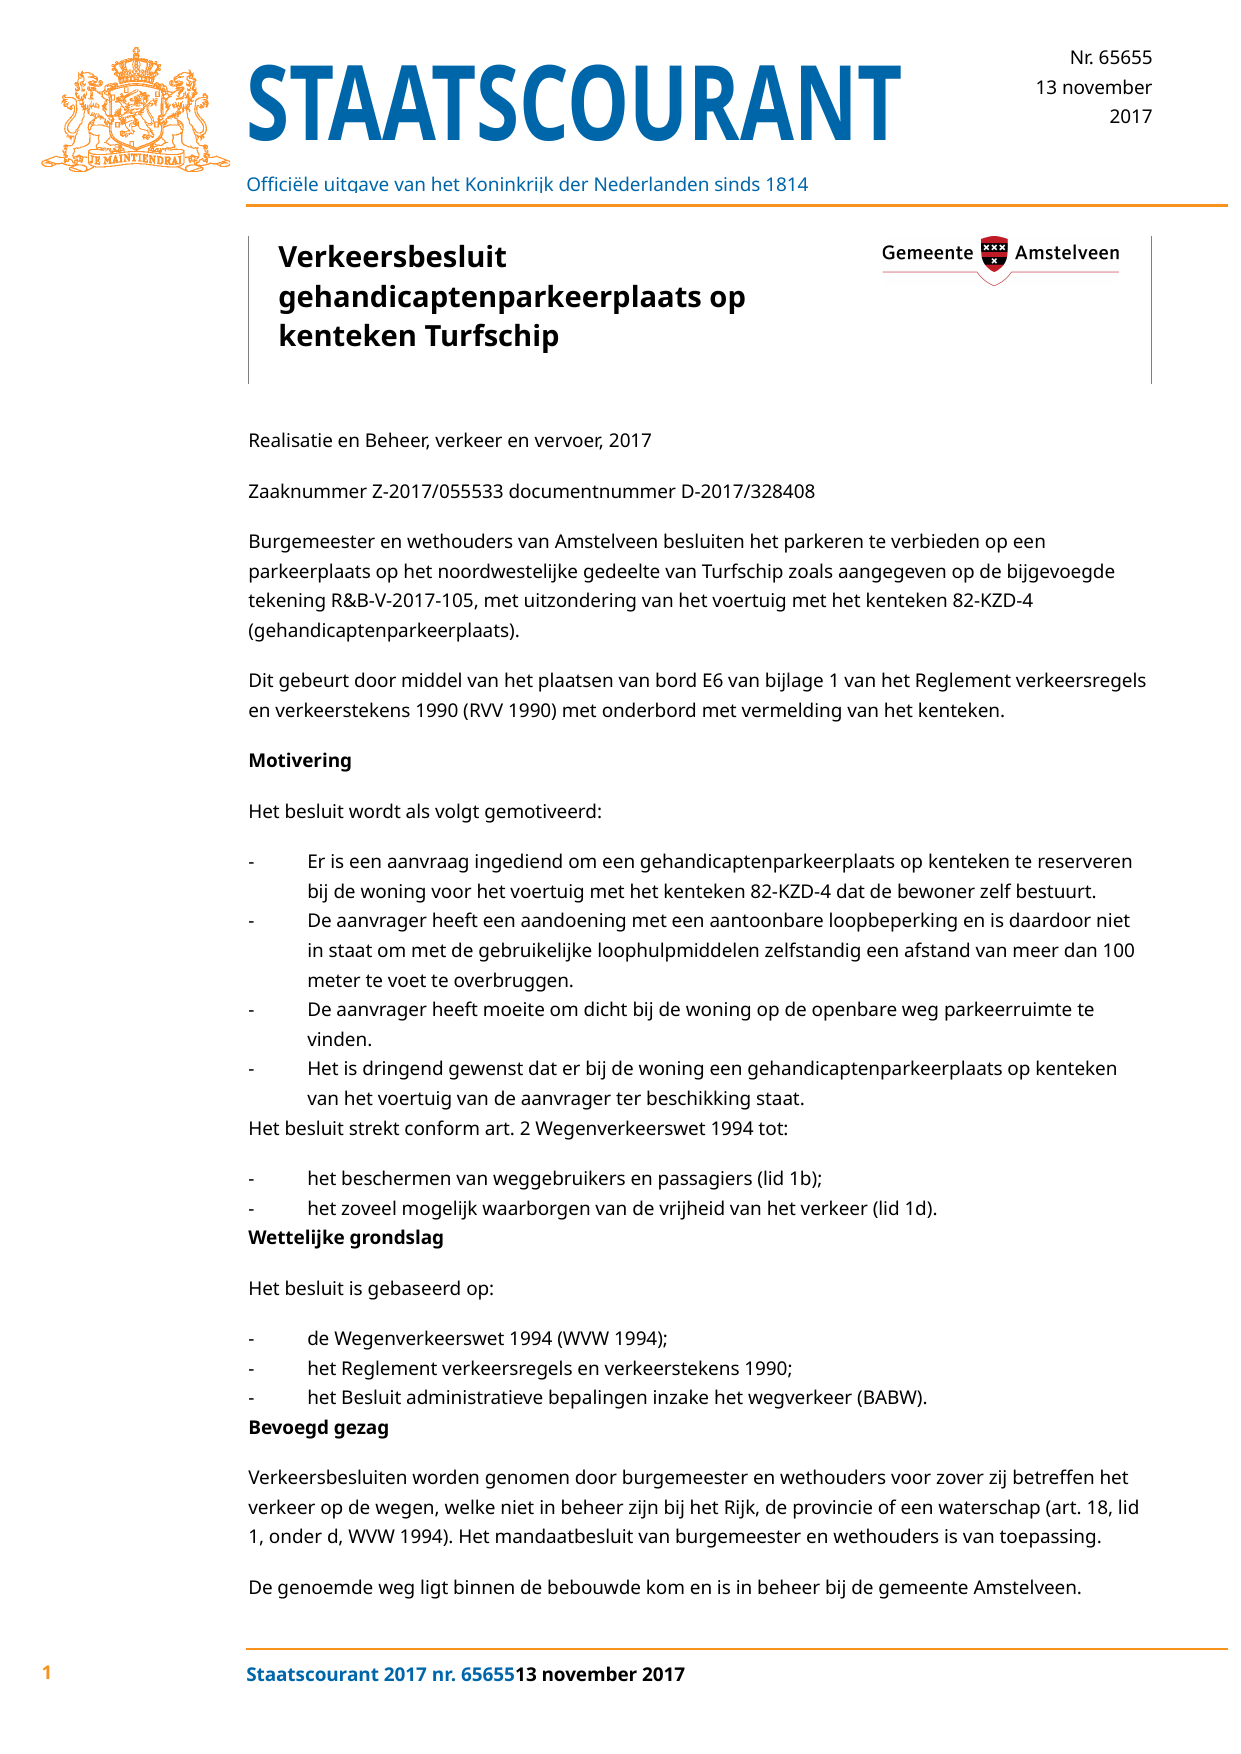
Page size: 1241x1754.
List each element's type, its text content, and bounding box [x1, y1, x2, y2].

list Het is dringend gewenst dat er bij de woning een gehandicaptenparkeerplaats op kenteken van het voertuig van de aanvrager ter beschikking staat. [248, 1056, 1152, 1111]
text Zaaknummer Z-2017/055533 documentnummer D-2017/328408 [248, 478, 1152, 504]
text Het besluit is gebaseerd op: [248, 1275, 1152, 1300]
text Bevoegd gezag [248, 1414, 1152, 1439]
text Wettelijke grondslag [248, 1224, 1152, 1250]
list het zoveel mogelijk waarborgen van de vrijheid van het verkeer (lid 1d). [248, 1195, 1152, 1220]
picture [882, 236, 1119, 286]
text Realisatie en Beheer, verkeer en vervoer, 2017 [248, 428, 1152, 453]
list De aanvrager heeft een aandoening met een aantoonbare loopbeperking en is daardoor niet in staat om met de gebruikelijke loophulpmiddelen zelfstandig een afstand van meer dan 100 meter te voet te overbruggen. [248, 908, 1152, 992]
text Het besluit wordt als volgt gemotiveerd: [248, 798, 1152, 824]
list het beschermen van weggebruikers en passagiers (lid 1b); [248, 1165, 1152, 1191]
list De aanvrager heeft moeite om dicht bij de woning op de openbare weg parkeerruimte te vinden. [248, 996, 1152, 1052]
text Het besluit strekt conform art. 2 Wegenverkeerswet 1994 tot: [248, 1115, 1152, 1140]
list Er is een aanvraag ingediend om een gehandicaptenparkeerplaats op kenteken te reserveren bij de woning voor het voertuig met het kenteken 82-KZD-4 dat de bewoner zelf bestuurt. [248, 848, 1152, 904]
picture [41, 47, 231, 172]
text De genoemde weg ligt binnen de bebouwde kom en is in beheer bij de gemeente Amstelveen. [248, 1574, 1152, 1599]
table_header [850, 236, 1151, 384]
text Burgemeester en wethouders van Amstelveen besluiten het parkeren te verbieden op een parkeerplaats op het noordwestelijke gedeelte van Turfschip zoals aangegeven op de bijgevoegde tekening R&B-V-2017-105, met uitzondering van het voertuig met het kenteken 82-KZD-4 (gehandicaptenparkeerplaats). [248, 528, 1152, 643]
list de Wegenverkeerswet 1994 (WVW 1994); [248, 1325, 1152, 1351]
list het Besluit administratieve bepalingen inzake het wegverkeer (BABW). [248, 1384, 1152, 1410]
text Dit gebeurt door middel van het plaatsen van bord E6 van bijlage 1 van het Reglement verkeersregels en verkeerstekens 1990 (RVV 1990) met onderbord met vermelding van het kenteken. [248, 668, 1152, 723]
text Motivering [248, 748, 1152, 773]
text Verkeersbesluiten worden genomen door burgemeester en wethouders voor zover zij betreffen het verkeer op de wegen, welke niet in beheer zijn bij het Rijk, de provincie of een waterschap (art. 18, lid 1, onder d, WVW 1994). Het mandaatbesluit van burgemeester en wethouders is van toepassing. [248, 1464, 1152, 1549]
list het Reglement verkeersregels en verkeerstekens 1990; [248, 1355, 1152, 1380]
table_header Verkeersbesluit gehandicaptenparkeerplaats op kenteken Turfschip [249, 236, 850, 384]
